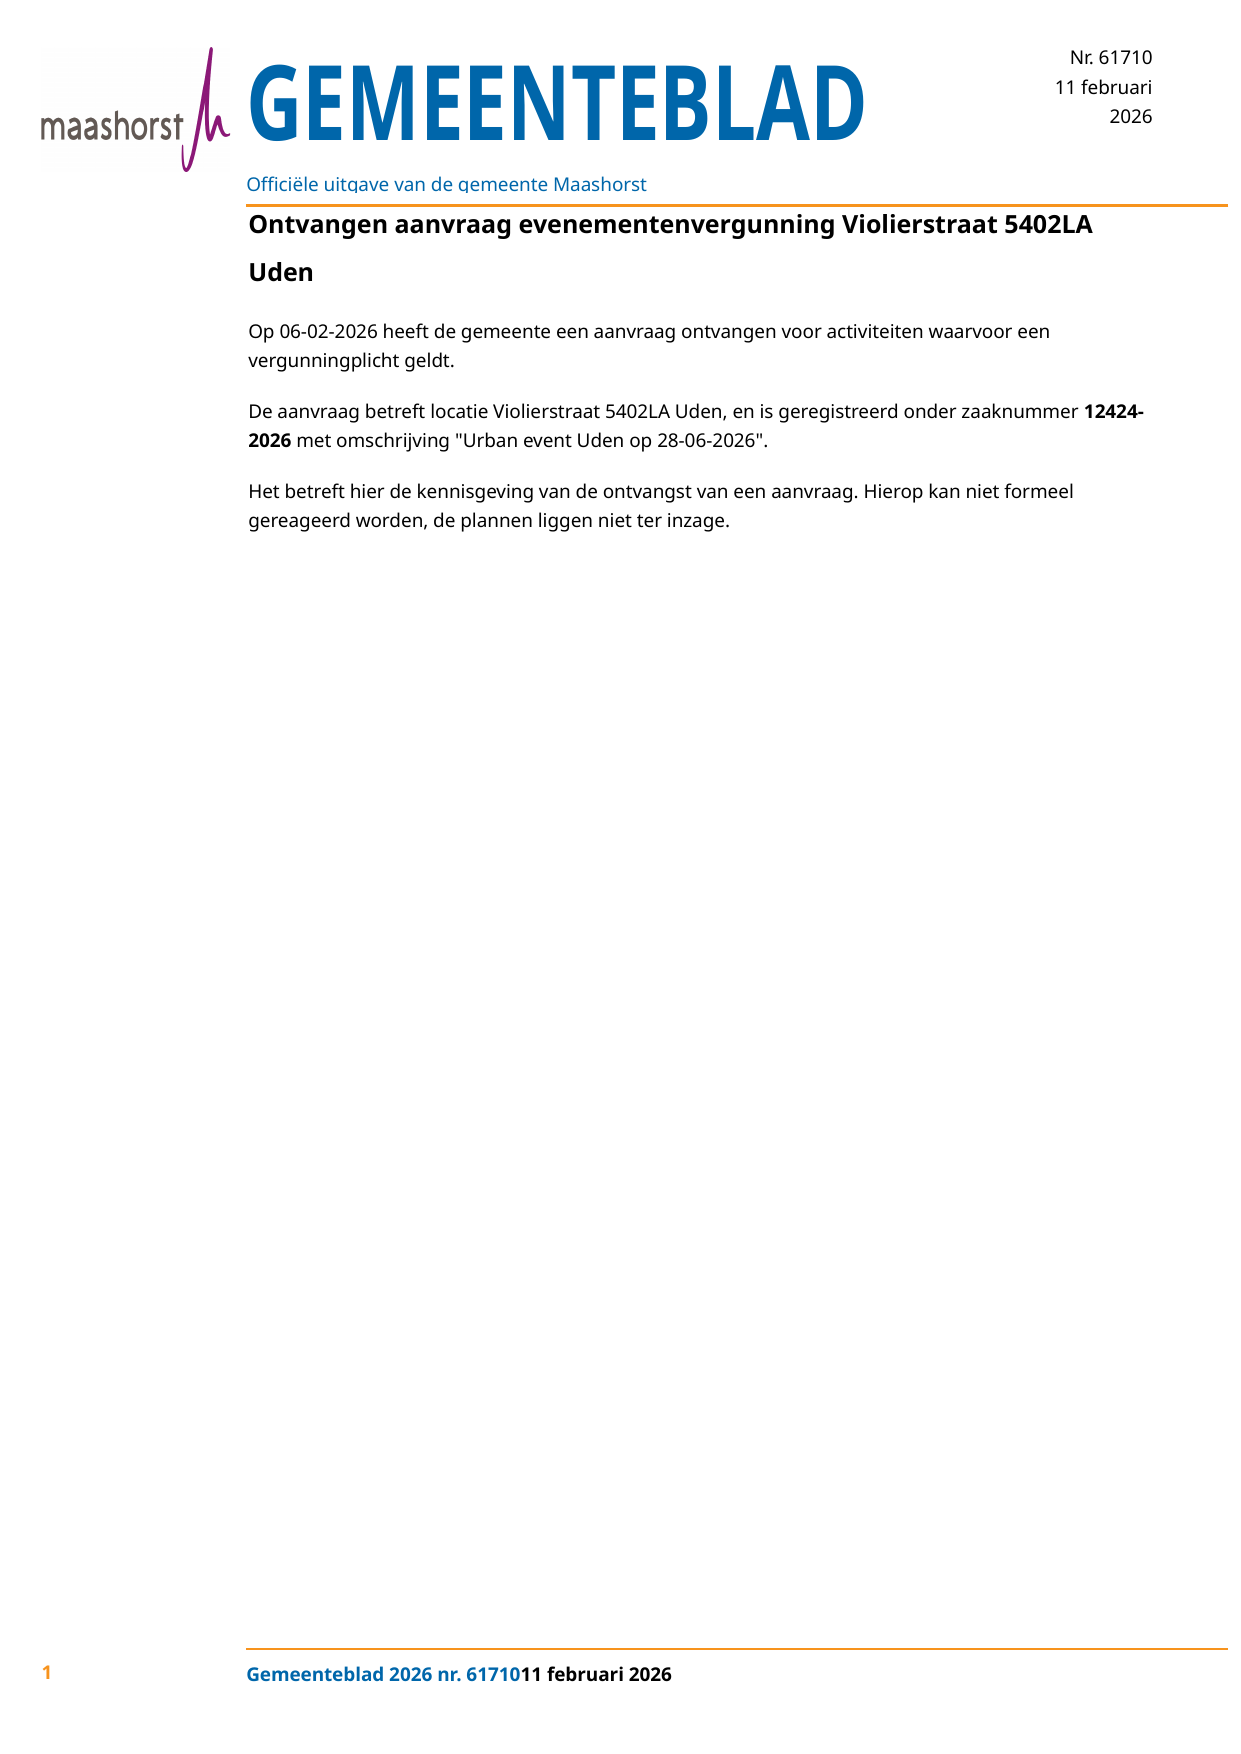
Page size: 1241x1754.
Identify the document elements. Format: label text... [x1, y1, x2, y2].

text Het betreft hier de kennisgeving van de ontvangst van een aanvraag. Hierop kan niet formeel gereageerd worden, de plannen liggen niet ter inzage. [248, 478, 1152, 533]
text Ontvangen aanvraag evenementenvergunning Violierstraat 5402LA Uden [248, 207, 1152, 288]
text De aanvraag betreft locatie Violierstraat 5402LA Uden, en is geregistreerd onder zaaknummer 12424-2026 met omschrijving "Urban event Uden op 28-06-2026". [248, 398, 1152, 453]
picture [41, 47, 231, 172]
text Op 06-02-2026 heeft de gemeente een aanvraag ontvangen voor activiteiten waarvoor een vergunningplicht geldt. [248, 318, 1152, 373]
